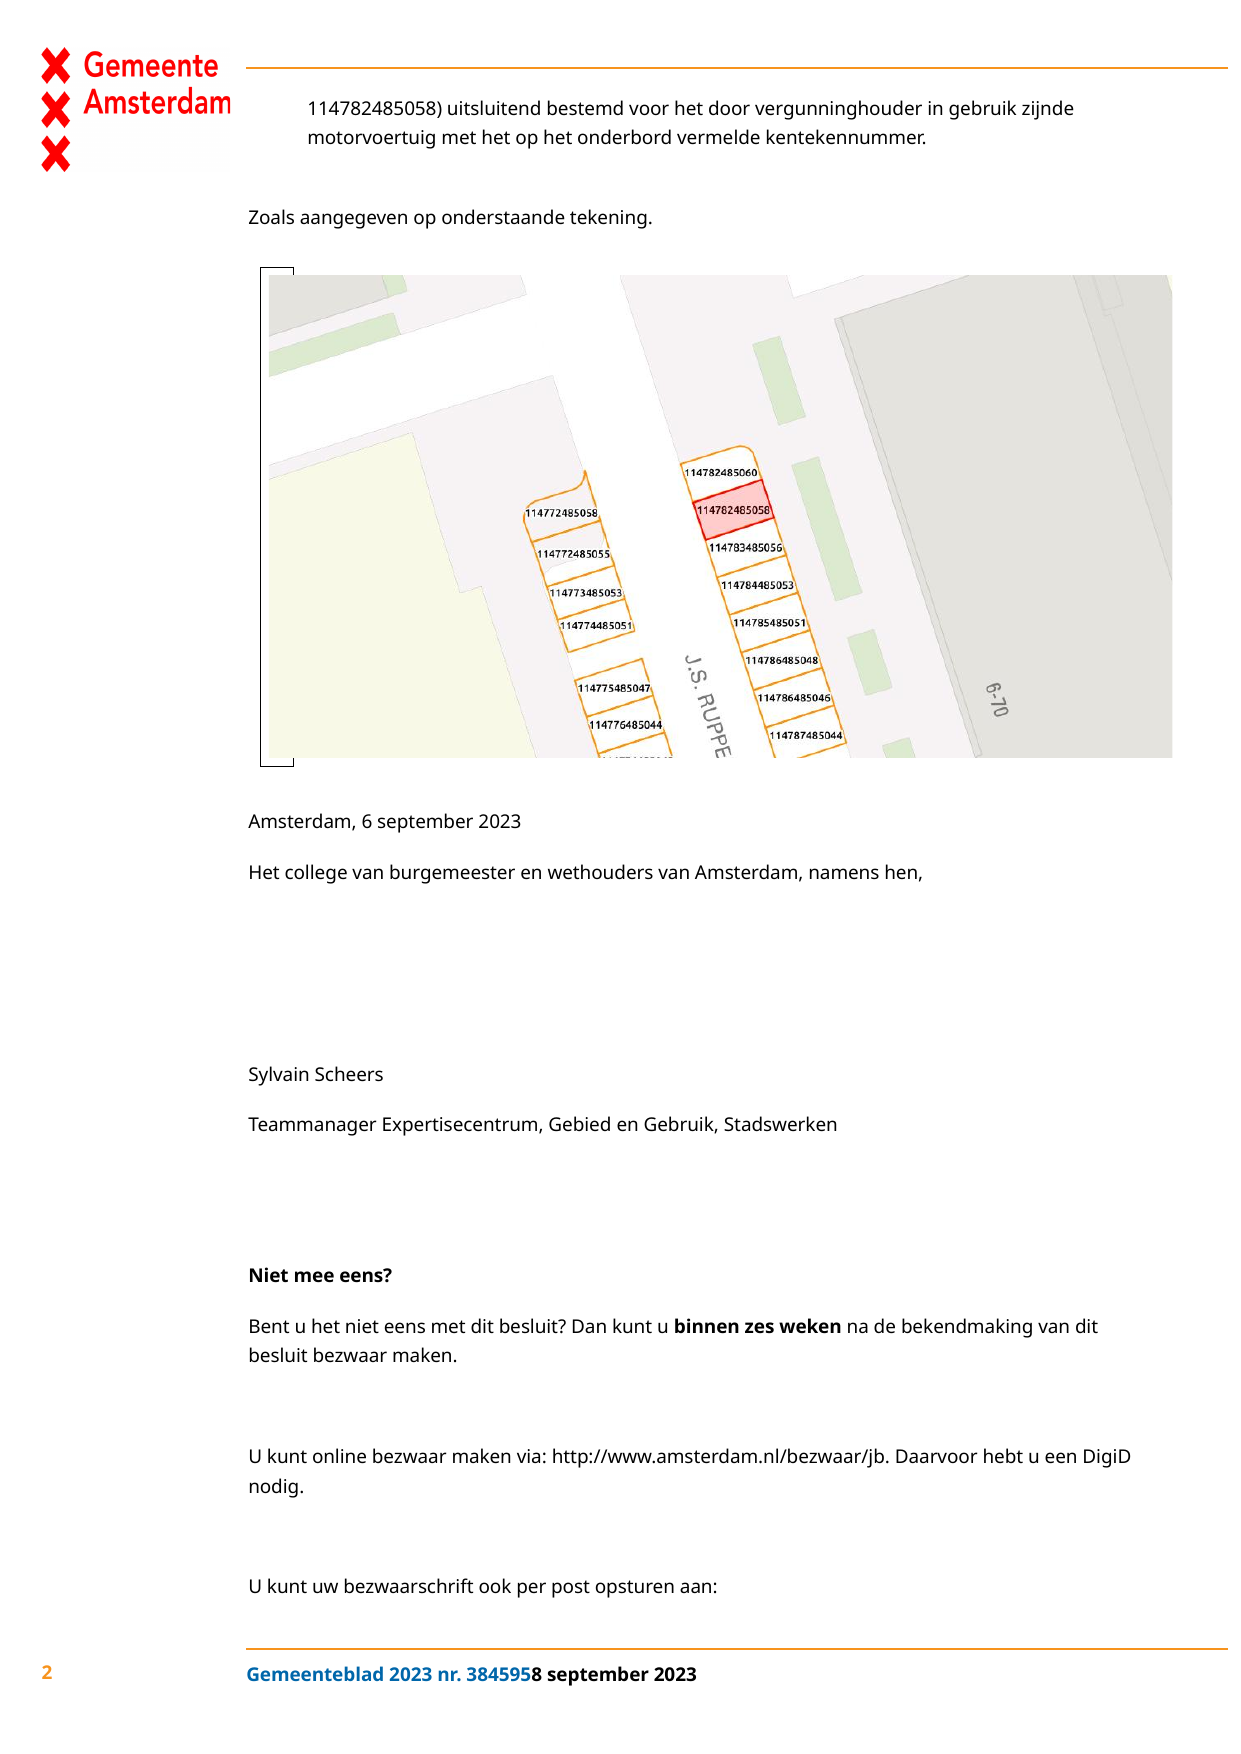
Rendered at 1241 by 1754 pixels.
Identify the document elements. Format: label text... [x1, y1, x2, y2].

text Bent u het niet eens met dit besluit? Dan kunt u binnen zes weken na de bekendmaking van dit besluit bezwaar maken. [248, 1313, 1152, 1368]
picture [268, 275, 1173, 758]
text Niet mee eens? [248, 1262, 1152, 1288]
text Het college van burgemeester en wethouders van Amsterdam, namens hen, [248, 859, 1152, 885]
text U kunt uw bezwaarschrift ook per post opsturen aan: [248, 1574, 1152, 1599]
text Teammanager Expertisecentrum, Gebied en Gebruik, Stadswerken [248, 1111, 1152, 1137]
text Zoals aangegeven op onderstaande tekening. [248, 204, 1152, 230]
text U kunt online bezwaar maken via: http://www.amsterdam.nl/bezwaar/jb. Daarvoor hebt u een DigiD nodig. [248, 1443, 1152, 1498]
text Amsterdam, 6 september 2023 [248, 809, 1152, 834]
list 114782485058) uitsluitend bestemd voor het door vergunninghouder in gebruik zijnde motorvoertuig met het op het onderbord vermelde kentekennummer. [248, 95, 1152, 150]
picture [41, 47, 231, 172]
text Sylvain Scheers [248, 1061, 1152, 1086]
